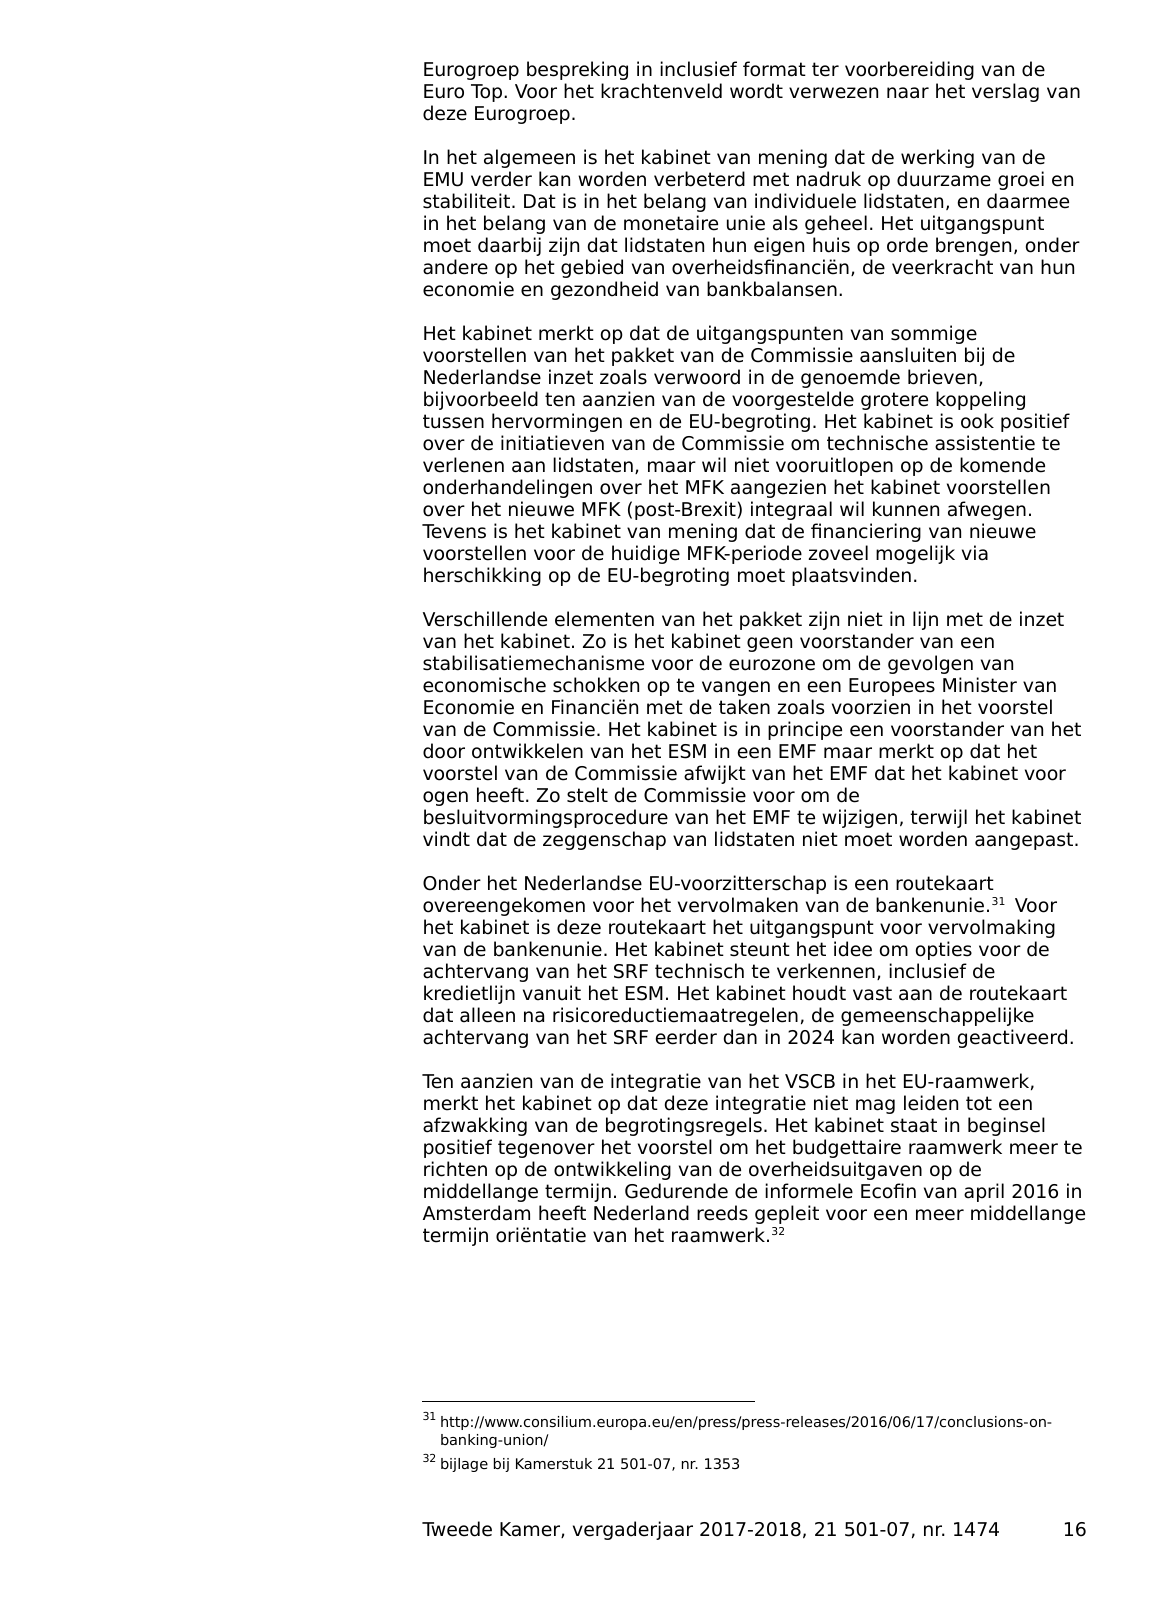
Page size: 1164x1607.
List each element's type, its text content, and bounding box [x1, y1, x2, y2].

text Het kabinet merkt op dat de uitgangspunten van sommige voorstellen van het pakket van de Commissie aansluiten bij de Nederlandse inzet zoals verwoord in de genoemde brieven, bijvoorbeeld ten aanzien van de voorgestelde grotere koppeling tussen hervormingen en de EU-begroting. Het kabinet is ook positief over de initiatieven van de Commissie om technische assistentie te verlenen aan lidstaten, maar wil niet vooruitlopen op de komende onderhandelingen over het MFK aangezien het kabinet voorstellen over het nieuwe MFK (post-Brexit) integraal wil kunnen afwegen. Tevens is het kabinet van mening dat de financiering van nieuwe voorstellen voor de huidige MFK-periode zoveel mogelijk via herschikking op de EU-begroting moet plaatsvinden. [422, 323, 1087, 587]
text In het algemeen is het kabinet van mening dat de werking van de EMU verder kan worden verbeterd met nadruk op duurzame groei en stabiliteit. Dat is in het belang van individuele lidstaten, en daarmee in het belang van de monetaire unie als geheel. Het uitgangspunt moet daarbij zijn dat lidstaten hun eigen huis op orde brengen, onder andere op het gebied van overheidsfinanciën, de veerkracht van hun economie en gezondheid van bankbalansen. [422, 147, 1087, 301]
text Verschillende elementen van het pakket zijn niet in lijn met de inzet van het kabinet. Zo is het kabinet geen voorstander van een stabilisatiemechanisme voor de eurozone om de gevolgen van economische schokken op te vangen en een Europees Minister van Economie en Financiën met de taken zoals voorzien in het voorstel van de Commissie. Het kabinet is in principe een voorstander van het door ontwikkelen van het ESM in een EMF maar merkt op dat het voorstel van de Commissie afwijkt van het EMF dat het kabinet voor ogen heeft. Zo stelt de Commissie voor om de besluitvormingsprocedure van het EMF te wijzigen, terwijl het kabinet vindt dat de zeggenschap van lidstaten niet moet worden aangepast. [422, 609, 1087, 851]
text Eurogroep bespreking in inclusief format ter voorbereiding van de Euro Top. Voor het krachtenveld wordt verwezen naar het verslag van deze Eurogroep. [422, 59, 1087, 125]
text bijlage bij Kamerstuk 21 501-07, nr. 1353 [422, 1452, 1087, 1474]
text Onder het Nederlandse EU-voorzitterschap is een routekaart overeengekomen voor het vervolmaken van de bankenunie. Voor het kabinet is deze routekaart het uitgangspunt voor vervolmaking van de bankenunie. Het kabinet steunt het idee om opties voor de achtervang van het SRF technisch te verkennen, inclusief de kredietlijn vanuit het ESM. Het kabinet houdt vast aan de routekaart dat alleen na risicoreductiemaatregelen, de gemeenschappelijke achtervang van het SRF eerder dan in 2024 kan worden geactiveerd. [422, 873, 1087, 1049]
text http://www.consilium.europa.eu/en/press/press-releases/2016/06/17/conclusions-on-banking-union/ [422, 1410, 1087, 1449]
text Ten aanzien van de integratie van het VSCB in het EU-raamwerk, merkt het kabinet op dat deze integratie niet mag leiden tot een afzwakking van de begrotingsregels. Het kabinet staat in beginsel positief tegenover het voorstel om het budgettaire raamwerk meer te richten op de ontwikkeling van de overheidsuitgaven op de middellange termijn. Gedurende de informele Ecofin van april 2016 in Amsterdam heeft Nederland reeds gepleit voor een meer middellange termijn oriëntatie van het raamwerk. [422, 1071, 1087, 1247]
